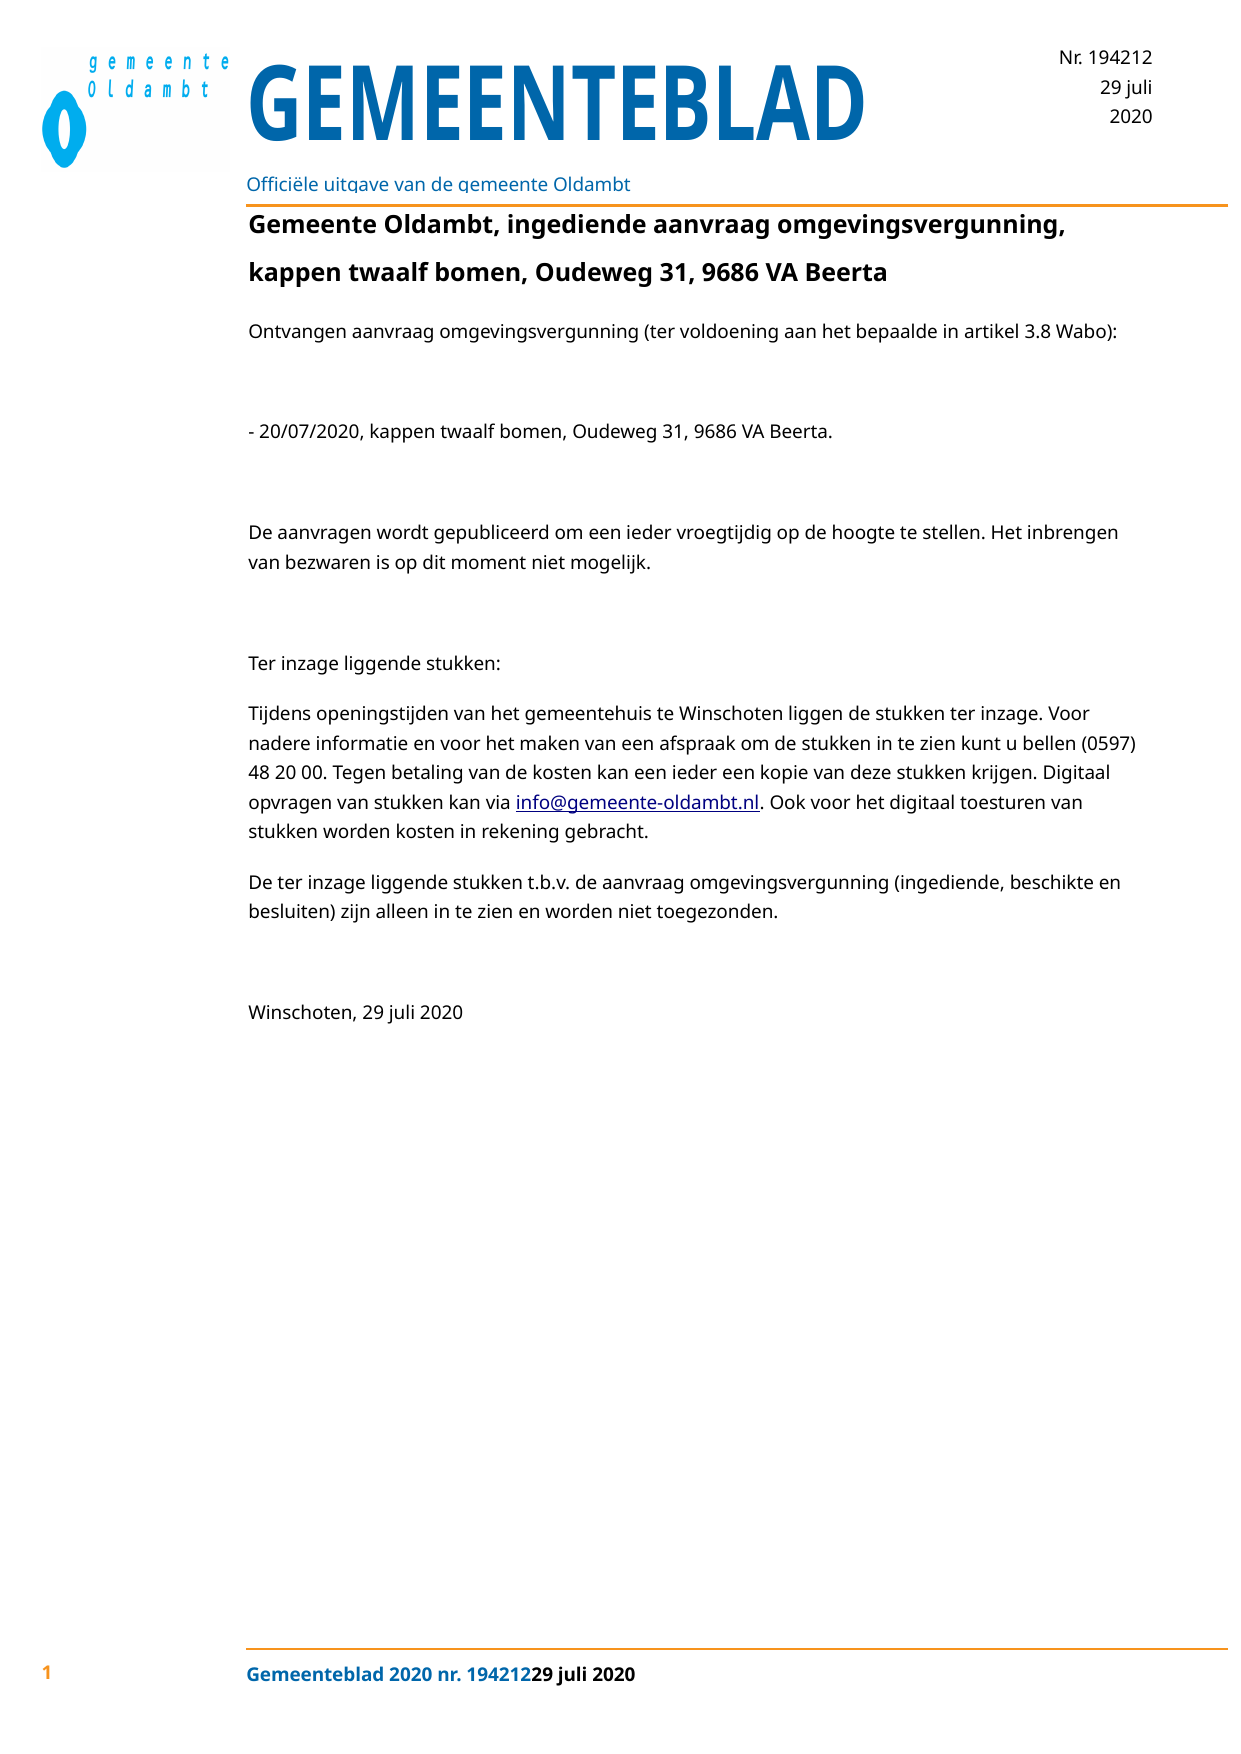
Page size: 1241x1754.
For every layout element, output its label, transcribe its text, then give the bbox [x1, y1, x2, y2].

text De ter inzage liggende stukken t.b.v. de aanvraag omgevingsvergunning (ingediende, beschikte en besluiten) zijn alleen in te zien en worden niet toegezonden. [248, 869, 1152, 924]
text De aanvragen wordt gepubliceerd om een ieder vroegtijdig op de hoogte te stellen. Het inbrengen van bezwaren is op dit moment niet mogelijk. [248, 519, 1152, 575]
text - 20/07/2020, kappen twaalf bomen, Oudeweg 31, 9686 VA Beerta. [248, 419, 1152, 444]
text Winschoten, 29 juli 2020 [248, 999, 1152, 1025]
text Ter inzage liggende stukken: [248, 650, 1152, 676]
text Tijdens openingstijden van het gemeentehuis te Winschoten liggen de stukken ter inzage. Voor nadere informatie en voor het maken van een afspraak om de stukken in te zien kunt u bellen (0597) 48 20 00. Tegen betaling van de kosten kan een ieder een kopie van deze stukken krijgen. Digitaal opvragen van stukken kan via info@gemeente-oldambt.nl. Ook voor het digitaal toesturen van stukken worden kosten in rekening gebracht. [248, 700, 1152, 844]
picture [41, 47, 231, 172]
text Ontvangen aanvraag omgevingsvergunning (ter voldoening aan het bepaalde in artikel 3.8 Wabo): [248, 318, 1152, 344]
text Gemeente Oldambt, ingediende aanvraag omgevingsvergunning, kappen twaalf bomen, Oudeweg 31, 9686 VA Beerta [248, 207, 1152, 288]
